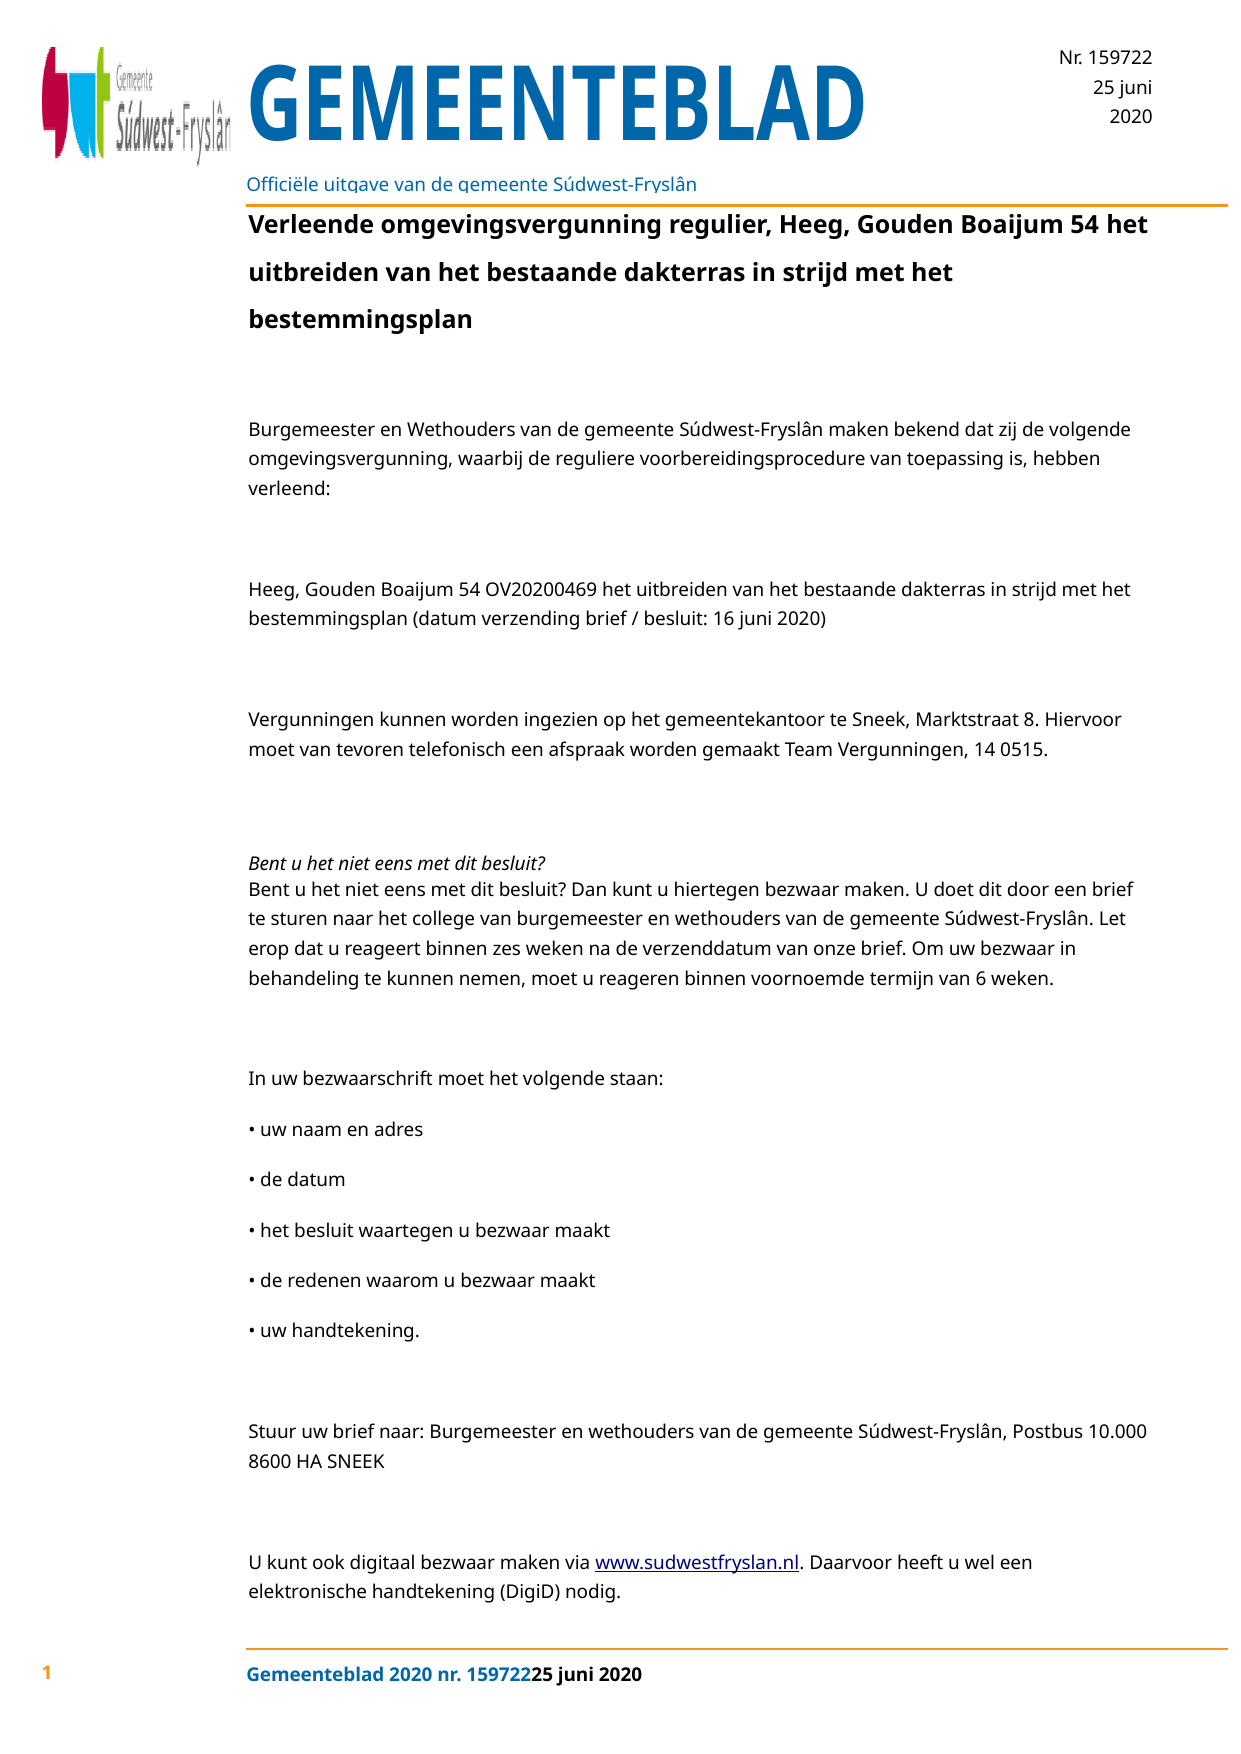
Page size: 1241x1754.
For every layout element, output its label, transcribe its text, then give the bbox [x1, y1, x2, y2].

text Burgemeester en Wethouders van de gemeente Súdwest-Fryslân maken bekend dat zij de volgende omgevingsvergunning, waarbij de reguliere voorbereidingsprocedure van toepassing is, hebben verleend: [248, 416, 1152, 501]
text U kunt ook digitaal bezwaar maken via www.sudwestfryslan.nl. Daarvoor heeft u wel een elektronische handtekening (DigiD) nodig. [248, 1549, 1152, 1604]
text Bent u het niet eens met dit besluit? Dan kunt u hiertegen bezwaar maken. U doet dit door een brief te sturen naar het college van burgemeester en wethouders van de gemeente Súdwest-Fryslân. Let erop dat u reageert binnen zes weken na de verzenddatum van onze brief. Om uw bezwaar in behandeling te kunnen nemen, moet u reageren binnen voornoemde termijn van 6 weken. [248, 876, 1152, 991]
text Vergunningen kunnen worden ingezien op het gemeentekantoor te Sneek, Marktstraat 8. Hiervoor moet van tevoren telefonisch een afspraak worden gemaakt Team Vergunningen, 14 0515. [248, 706, 1152, 762]
picture [41, 47, 231, 172]
text Heeg, Gouden Boaijum 54 OV20200469 het uitbreiden van het bestaande dakterras in strijd met het bestemmingsplan (datum verzending brief / besluit: 16 juni 2020) [248, 576, 1152, 631]
text In uw bezwaarschrift moet het volgende staan: [248, 1066, 1152, 1091]
text Verleende omgevingsvergunning regulier, Heeg, Gouden Boaijum 54 het uitbreiden van het bestaande dakterras in strijd met het bestemmingsplan [248, 207, 1152, 336]
text • het besluit waartegen u bezwaar maakt [248, 1217, 1152, 1243]
text Stuur uw brief naar: Burgemeester en wethouders van de gemeente Súdwest-Fryslân, Postbus 10.000 8600 HA SNEEK [248, 1418, 1152, 1474]
text • de datum [248, 1166, 1152, 1192]
text • de redenen waarom u bezwaar maakt [248, 1267, 1152, 1293]
text • uw naam en adres [248, 1116, 1152, 1142]
text • uw handtekening. [248, 1318, 1152, 1343]
text Bent u het niet eens met dit besluit? [248, 850, 1152, 876]
